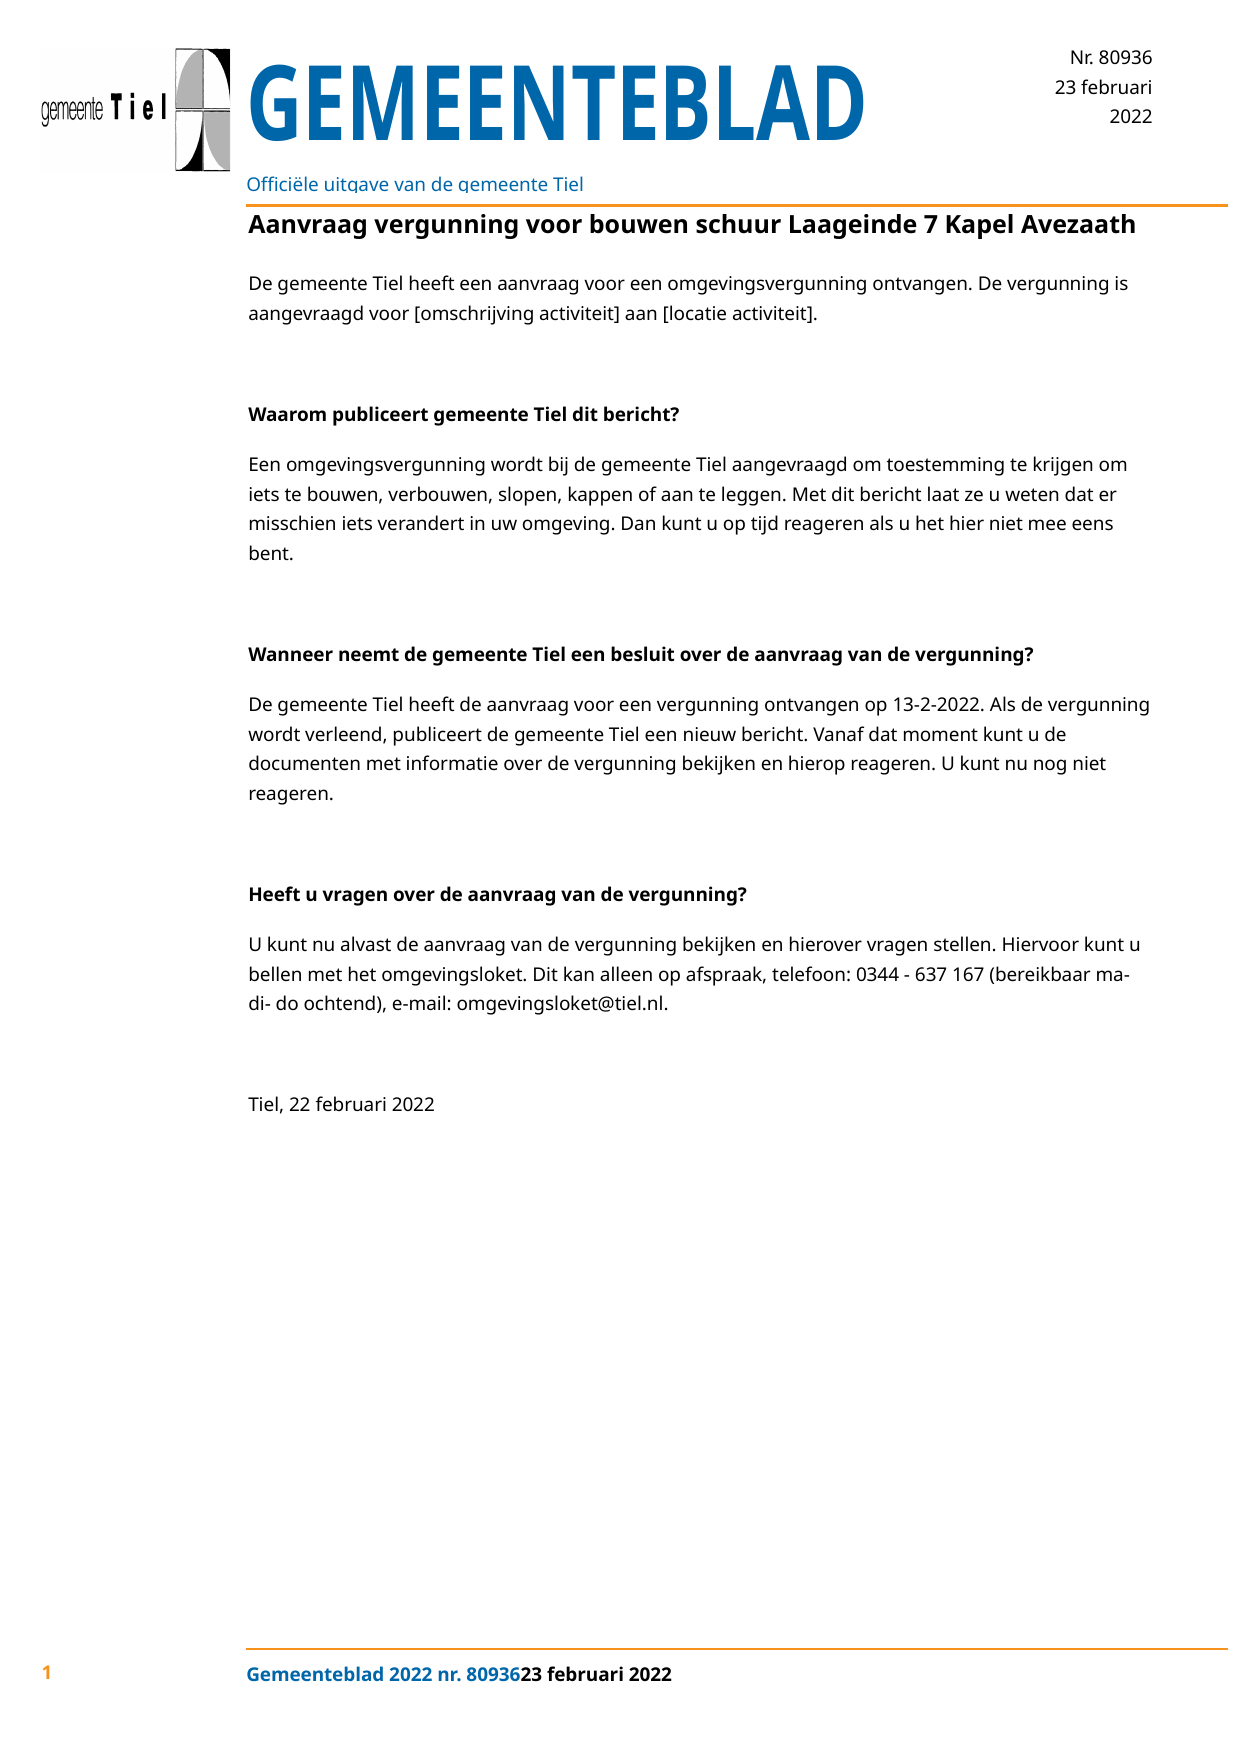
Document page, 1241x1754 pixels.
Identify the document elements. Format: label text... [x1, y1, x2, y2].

text Tiel, 22 februari 2022 [248, 1091, 1152, 1117]
text Wanneer neemt de gemeente Tiel een besluit over de aanvraag van de vergunning? [248, 641, 1152, 666]
text Heeft u vragen over de aanvraag van de vergunning? [248, 881, 1152, 906]
text U kunt nu alvast de aanvraag van de vergunning bekijken en hierover vragen stellen. Hiervoor kunt u bellen met het omgevingsloket. Dit kan alleen op afspraak, telefoon: 0344 - 637 167 (bereikbaar ma-di- do ochtend), e-mail: omgevingsloket@tiel.nl. [248, 931, 1152, 1016]
text De gemeente Tiel heeft een aanvraag voor een omgevingsvergunning ontvangen. De vergunning is aangevraagd voor [omschrijving activiteit] aan [locatie activiteit]. [248, 270, 1152, 326]
picture [41, 47, 231, 172]
text De gemeente Tiel heeft de aanvraag voor een vergunning ontvangen op 13-2-2022. Als de vergunning wordt verleend, publiceert de gemeente Tiel een nieuw bericht. Vanaf dat moment kunt u de documenten met informatie over de vergunning bekijken en hierop reageren. U kunt nu nog niet reageren. [248, 691, 1152, 806]
text Aanvraag vergunning voor bouwen schuur Laageinde 7 Kapel Avezaath [248, 207, 1152, 241]
text Een omgevingsvergunning wordt bij de gemeente Tiel aangevraagd om toestemming te krijgen om iets te bouwen, verbouwen, slopen, kappen of aan te leggen. Met dit bericht laat ze u weten dat er misschien iets verandert in uw omgeving. Dan kunt u op tijd reageren als u het hier niet mee eens bent. [248, 451, 1152, 566]
text Waarom publiceert gemeente Tiel dit bericht? [248, 401, 1152, 426]
